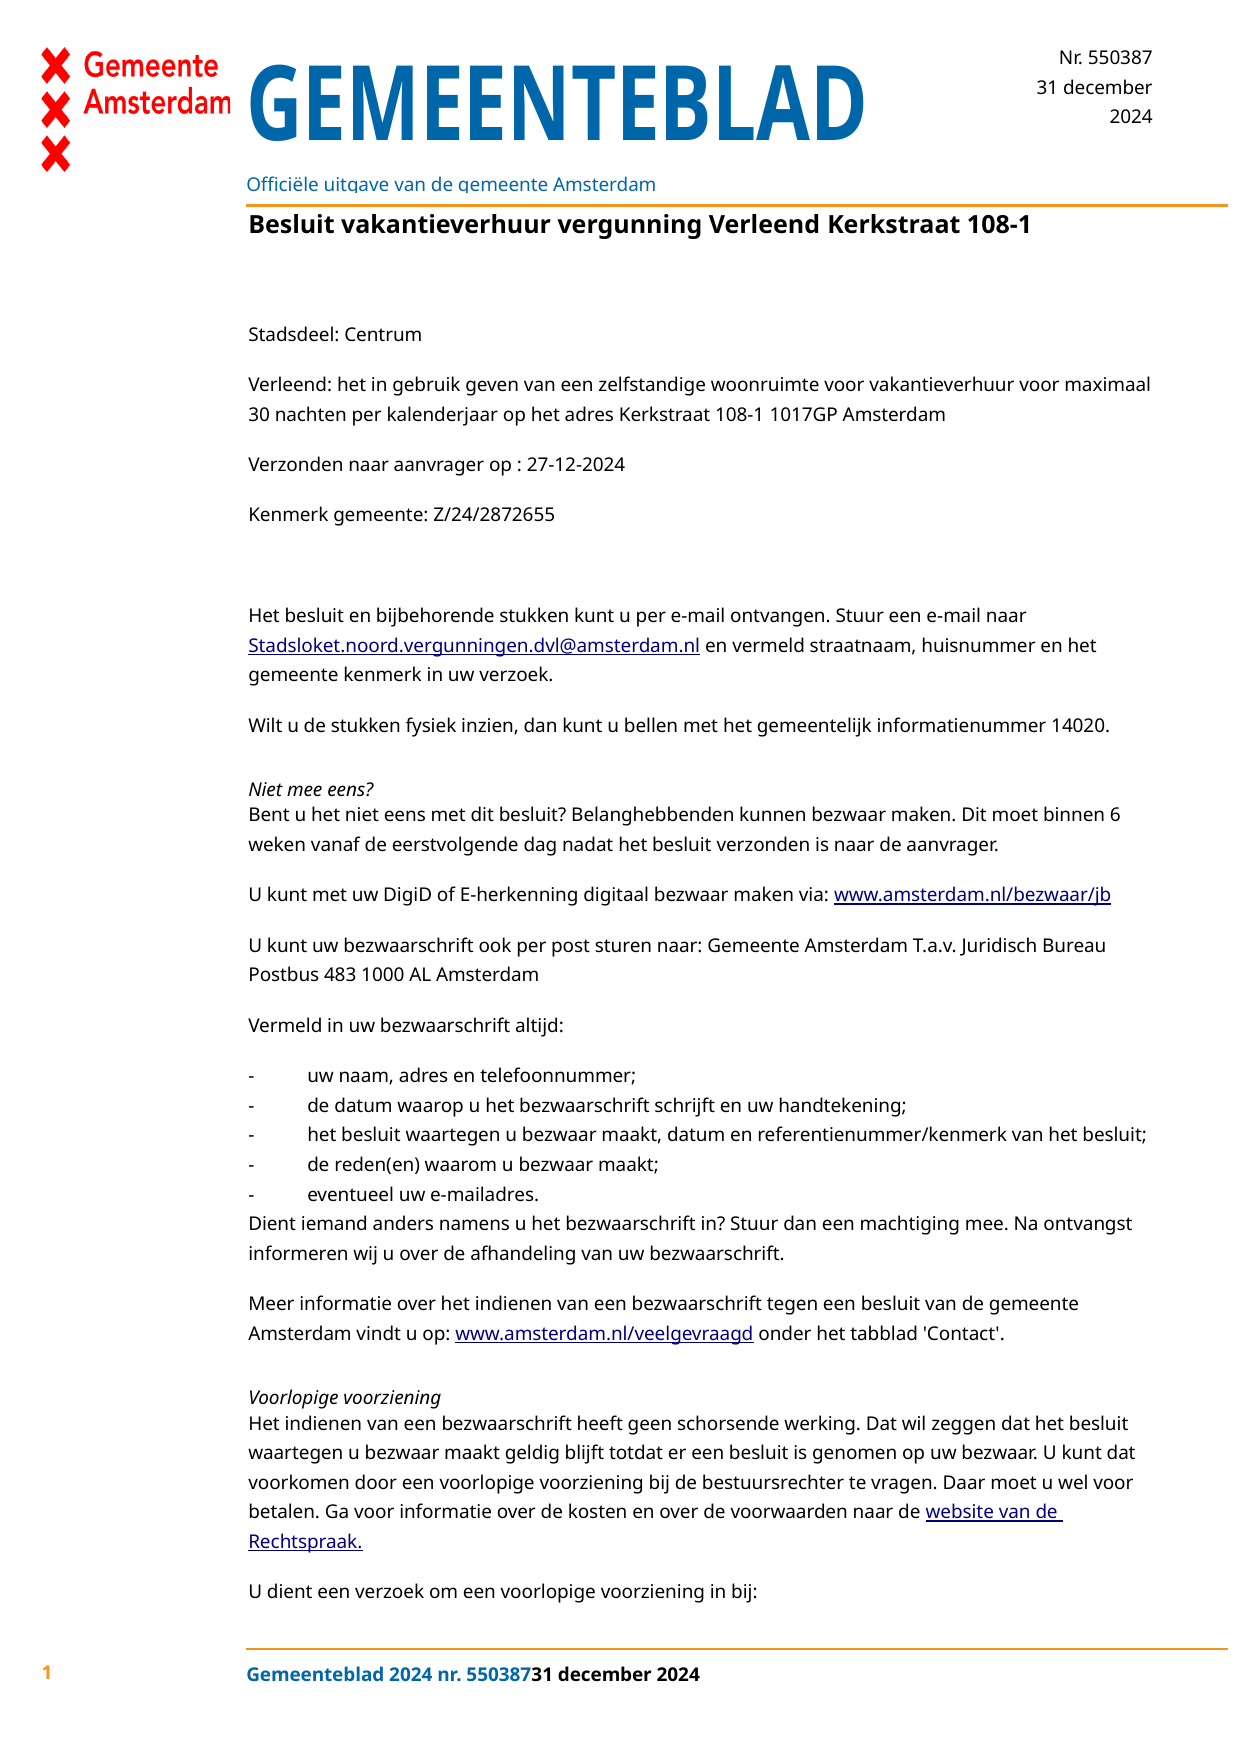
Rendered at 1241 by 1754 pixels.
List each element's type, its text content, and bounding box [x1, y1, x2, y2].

text Verleend: het in gebruik geven van een zelfstandige woonruimte voor vakantieverhuur voor maximaal 30 nachten per kalenderjaar op het adres Kerkstraat 108-1 1017GP Amsterdam [248, 371, 1152, 426]
list eventueel uw e-mailadres. [248, 1181, 1152, 1207]
text Niet mee eens? [248, 776, 1152, 802]
list de reden(en) waarom u bezwaar maakt; [248, 1151, 1152, 1177]
text U kunt met uw DigiD of E-herkenning digitaal bezwaar maken via: www.amsterdam.nl/bezwaar/jb [248, 882, 1152, 907]
text Kenmerk gemeente: Z/24/2872655 [248, 502, 1152, 527]
list uw naam, adres en telefoonnummer; [248, 1062, 1152, 1088]
list de datum waarop u het bezwaarschrift schrijft en uw handtekening; [248, 1092, 1152, 1118]
text Bent u het niet eens met dit besluit? Belanghebbenden kunnen bezwaar maken. Dit moet binnen 6 weken vanaf de eerstvolgende dag nadat het besluit verzonden is naar de aanvrager. [248, 802, 1152, 857]
text Meer informatie over het indienen van een bezwaarschrift tegen een besluit van de gemeente Amsterdam vindt u op: www.amsterdam.nl/veelgevraagd onder het tabblad 'Contact'. [248, 1290, 1152, 1346]
list het besluit waartegen u bezwaar maakt, datum en referentienummer/kenmerk van het besluit; [248, 1122, 1152, 1147]
text Vermeld in uw bezwaarschrift altijd: [248, 1012, 1152, 1038]
text Dient iemand anders namens u het bezwaarschrift in? Stuur dan een machtiging mee. Na ontvangst informeren wij u over de afhandeling van uw bezwaarschrift. [248, 1210, 1152, 1266]
text Verzonden naar aanvrager op : 27-12-2024 [248, 451, 1152, 477]
text U kunt uw bezwaarschrift ook per post sturen naar: Gemeente Amsterdam T.a.v. Juridisch Bureau Postbus 483 1000 AL Amsterdam [248, 932, 1152, 987]
text U dient een verzoek om een voorlopige voorziening in bij: [248, 1578, 1152, 1604]
text Wilt u de stukken fysiek inzien, dan kunt u bellen met het gemeentelijk informatienummer 14020. [248, 712, 1152, 738]
text Stadsdeel: Centrum [248, 321, 1152, 346]
text Voorlopige voorziening [248, 1384, 1152, 1410]
text Het besluit en bijbehorende stukken kunt u per e-mail ontvangen. Stuur een e-mail naar Stadsloket.noord.vergunningen.dvl@amsterdam.nl en vermeld straatnaam, huisnummer en het gemeente kenmerk in uw verzoek. [248, 602, 1152, 687]
text Besluit vakantieverhuur vergunning Verleend Kerkstraat 108-1 [248, 207, 1152, 241]
picture [41, 47, 231, 172]
text Het indienen van een bezwaarschrift heeft geen schorsende werking. Dat wil zeggen dat het besluit waartegen u bezwaar maakt geldig blijft totdat er een besluit is genomen op uw bezwaar. U kunt dat voorkomen door een voorlopige voorziening bij de bestuursrechter te vragen. Daar moet u wel voor betalen. Ga voor informatie over de kosten en over de voorwaarden naar de website van de Rechtspraak. [248, 1410, 1152, 1554]
